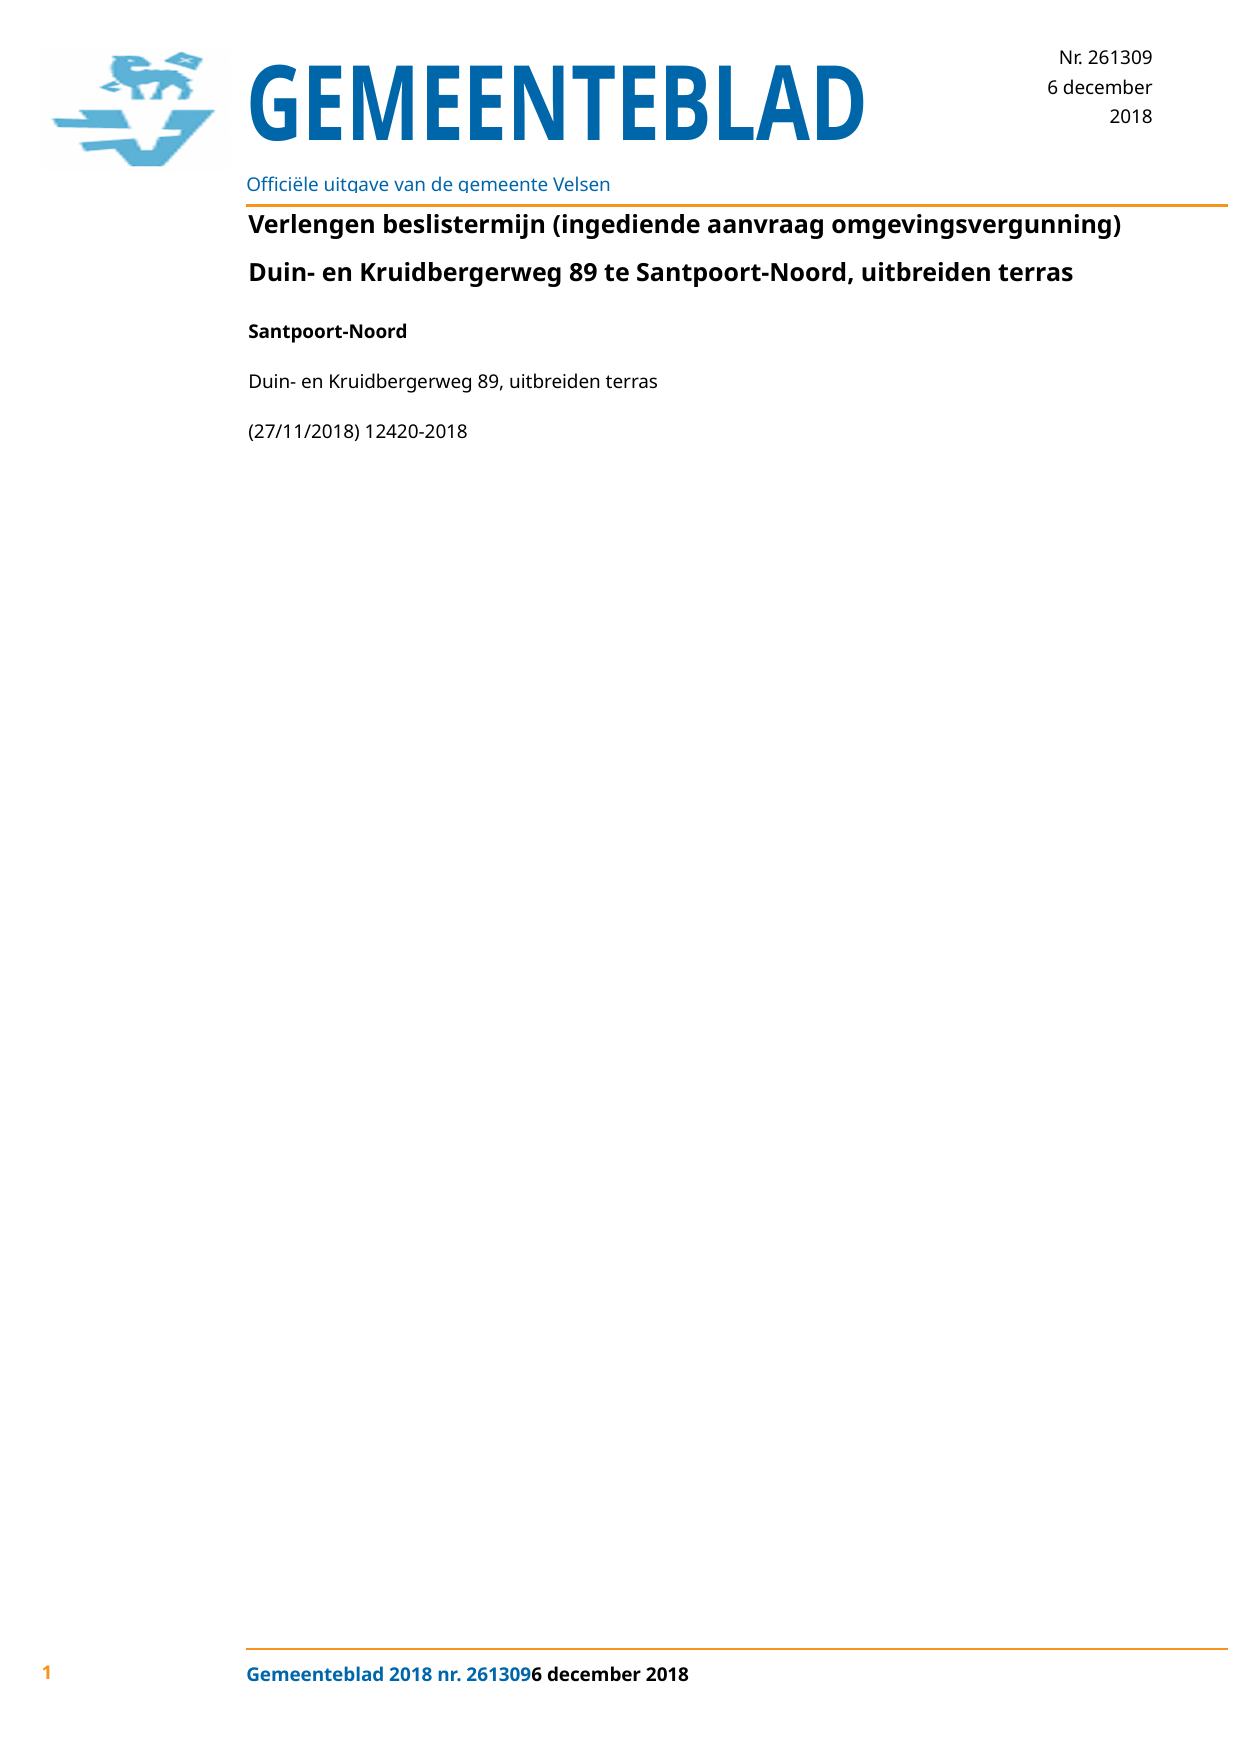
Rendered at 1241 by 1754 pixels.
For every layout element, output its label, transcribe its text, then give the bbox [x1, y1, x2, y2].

text Santpoort-Noord [248, 318, 1152, 344]
text Verlengen beslistermijn (ingediende aanvraag omgevingsvergunning) Duin- en Kruidbergerweg 89 te Santpoort-Noord, uitbreiden terras [248, 207, 1152, 288]
text Duin- en Kruidbergerweg 89, uitbreiden terras [248, 368, 1152, 394]
picture [41, 47, 231, 172]
text (27/11/2018) 12420-2018 [248, 419, 1152, 444]
